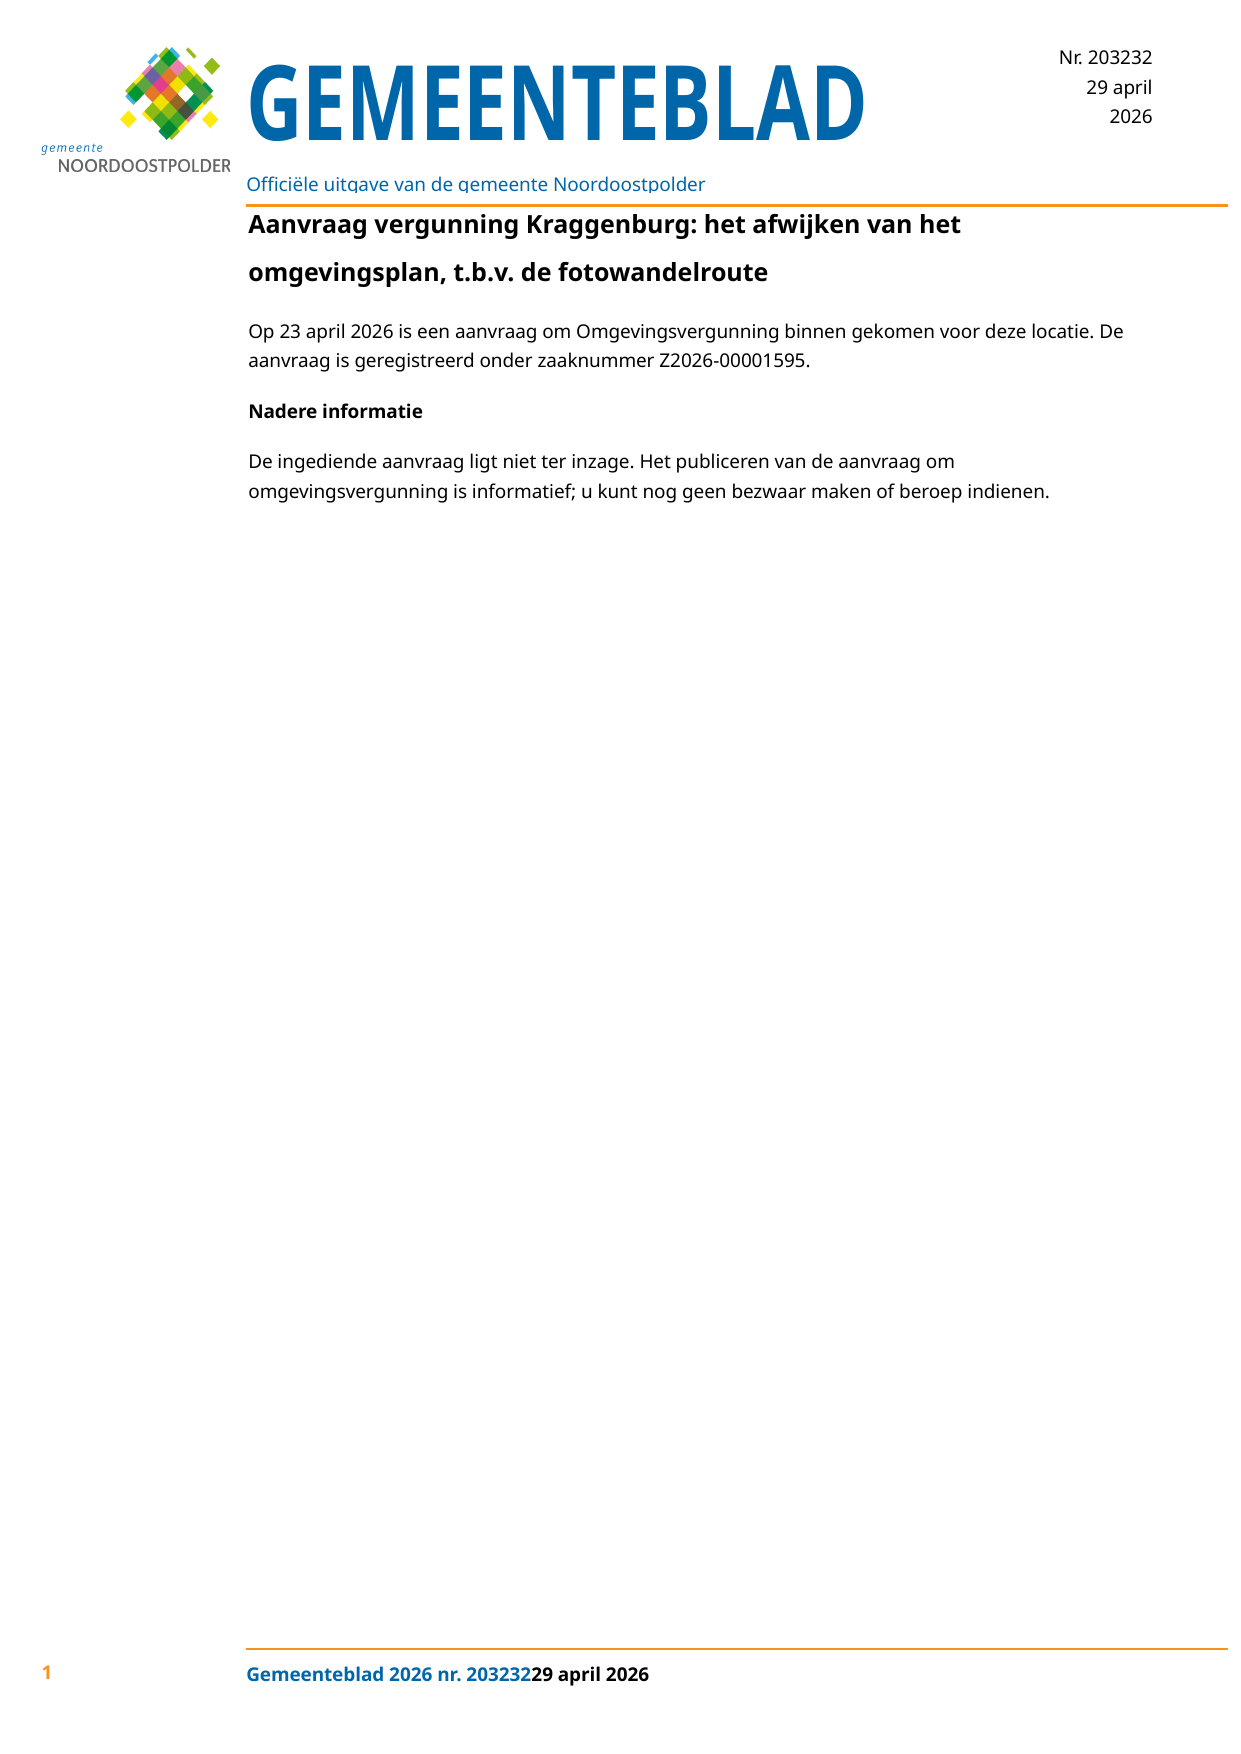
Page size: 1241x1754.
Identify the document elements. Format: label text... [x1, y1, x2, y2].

text Aanvraag vergunning Kraggenburg: het afwijken van het omgevingsplan, t.b.v. de fotowandelroute [248, 207, 1152, 288]
picture [41, 47, 231, 172]
text Op 23 april 2026 is een aanvraag om Omgevingsvergunning binnen gekomen voor deze locatie. De aanvraag is geregistreerd onder zaaknummer Z2026-00001595. [248, 318, 1152, 373]
text De ingediende aanvraag ligt niet ter inzage. Het publiceren van de aanvraag om omgevingsvergunning is informatief; u kunt nog geen bezwaar maken of beroep indienen. [248, 448, 1152, 504]
text Nadere informatie [248, 398, 1152, 424]
